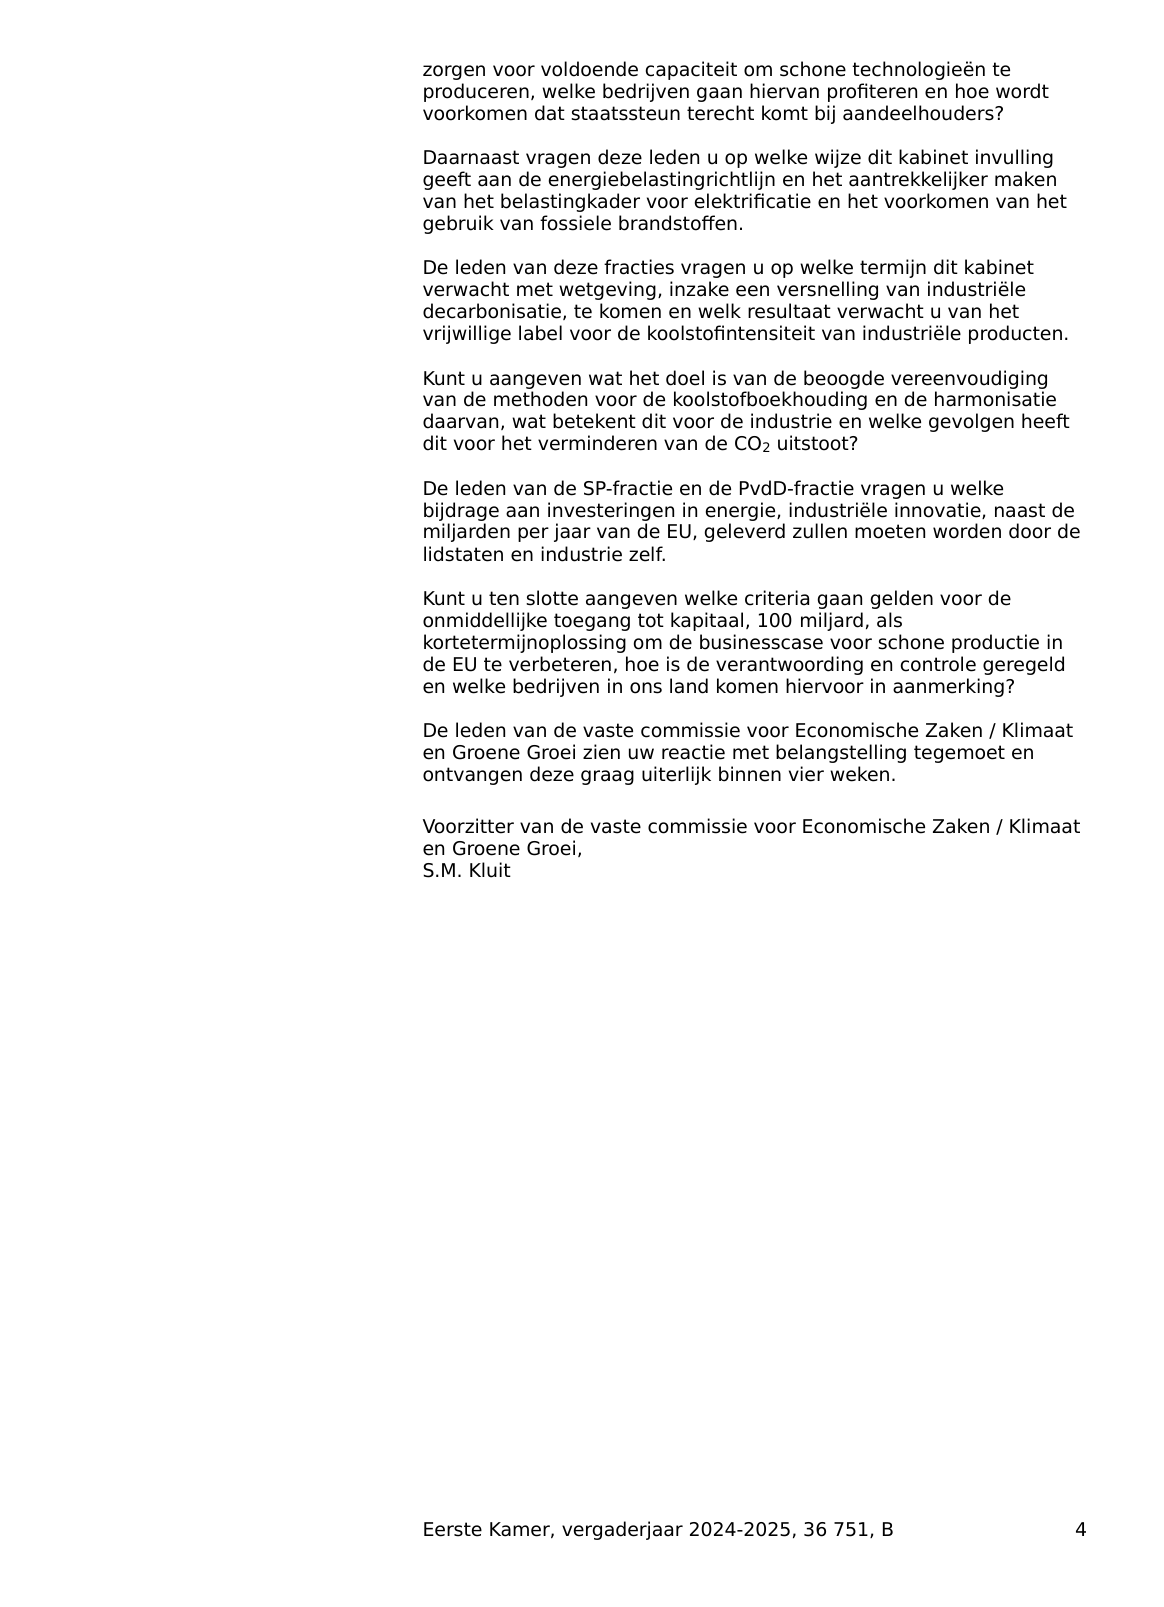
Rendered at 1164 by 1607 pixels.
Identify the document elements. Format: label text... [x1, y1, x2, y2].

text De leden van deze fracties vragen u op welke termijn dit kabinet verwacht met wetgeving, inzake een versnelling van industriële decarbonisatie, te komen en welk resultaat verwacht u van het vrijwillige label voor de koolstofintensiteit van industriële producten. [422, 257, 1087, 345]
text Voorzitter van de vaste commissie voor Economische Zaken / Klimaat en Groene Groei, S.M. Kluit [422, 816, 1087, 882]
text De leden van de vaste commissie voor Economische Zaken / Klimaat en Groene Groei zien uw reactie met belangstelling tegemoet en ontvangen deze graag uiterlijk binnen vier weken. [422, 720, 1087, 786]
text zorgen voor voldoende capaciteit om schone technologieën te produceren, welke bedrijven gaan hiervan profiteren en hoe wordt voorkomen dat staatssteun terecht komt bij aandeelhouders? [422, 59, 1087, 125]
text Kunt u aangeven wat het doel is van de beoogde vereenvoudiging van de methoden voor de koolstofboekhouding en de harmonisatie daarvan, wat betekent dit voor de industrie en welke gevolgen heeft dit voor het verminderen van de CO2 uitstoot? [422, 367, 1087, 455]
text De leden van de SP-fractie en de PvdD-fractie vragen u welke bijdrage aan investeringen in energie, industriële innovatie, naast de miljarden per jaar van de EU, geleverd zullen moeten worden door de lidstaten en industrie zelf. [422, 477, 1087, 565]
text Kunt u ten slotte aangeven welke criteria gaan gelden voor de onmiddellijke toegang tot kapitaal, 100 miljard, als kortetermijnoplossing om de businesscase voor schone productie in de EU te verbeteren, hoe is de verantwoording en controle geregeld en welke bedrijven in ons land komen hiervoor in aanmerking? [422, 588, 1087, 697]
text Daarnaast vragen deze leden u op welke wijze dit kabinet invulling geeft aan de energiebelastingrichtlijn en het aantrekkelijker maken van het belastingkader voor elektrificatie en het voorkomen van het gebruik van fossiele brandstoffen. [422, 147, 1087, 235]
